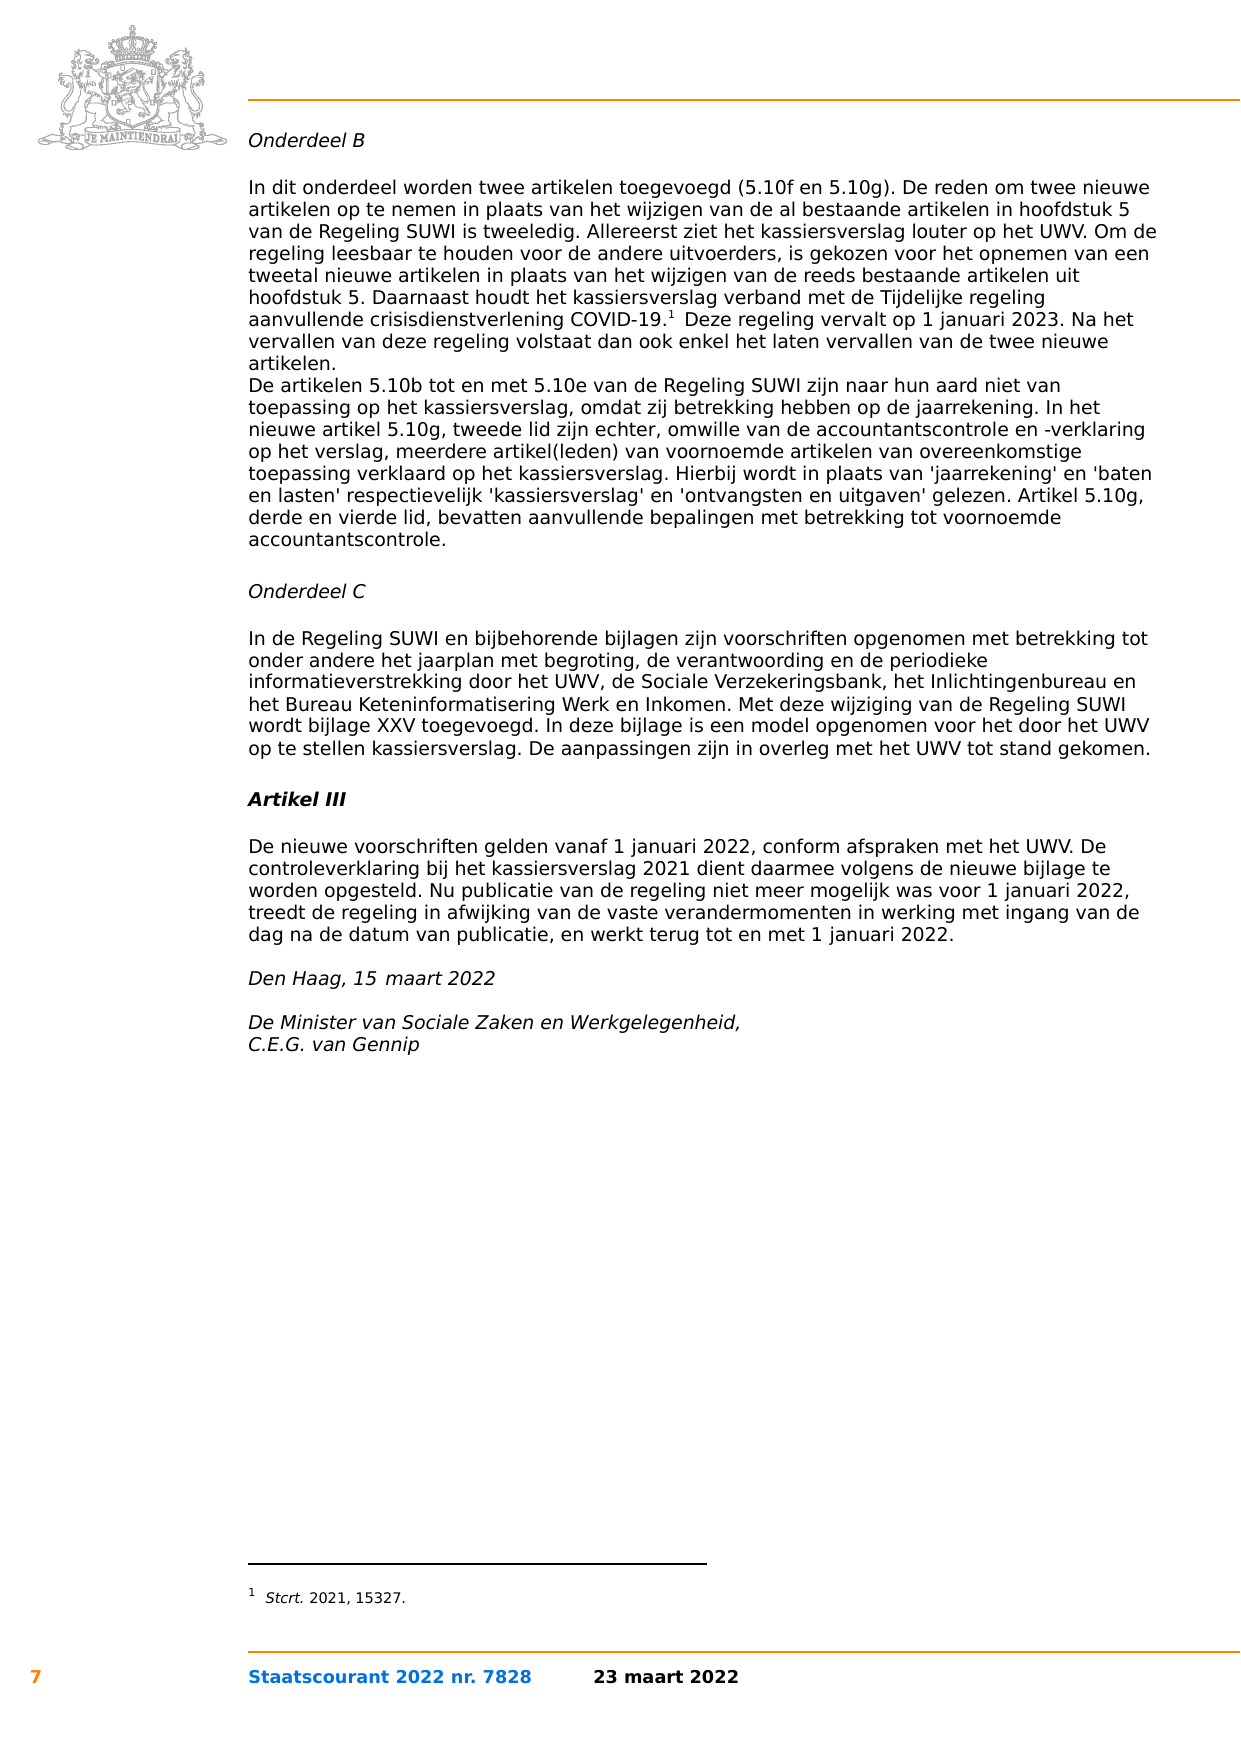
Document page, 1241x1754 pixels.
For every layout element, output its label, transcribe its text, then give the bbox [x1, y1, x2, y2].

text Stcrt. 2021, 15327. [248, 1586, 1163, 1608]
subtitle Onderdeel B [248, 130, 1163, 152]
text De nieuwe voorschriften gelden vanaf 1 januari 2022, conform afspraken met het UWV. De controleverklaring bij het kassiersverslag 2021 dient daarmee volgens de nieuwe bijlage te worden opgesteld. Nu publicatie van de regeling niet meer mogelijk was voor 1 januari 2022, treedt de regeling in afwijking van de vaste verandermomenten in werking met ingang van de dag na de datum van publicatie, en werkt terug tot en met 1 januari 2022. [248, 836, 1163, 946]
text De artikelen 5.10b tot en met 5.10e van de Regeling SUWI zijn naar hun aard niet van toepassing op het kassiersverslag, omdat zij betrekking hebben op de jaarrekening. In het nieuwe artikel 5.10g, tweede lid zijn echter, omwille van de accountantscontrole en -verklaring op het verslag, meerdere artikel(leden) van voornoemde artikelen van overeenkomstige toepassing verklaard op het kassiersverslag. Hierbij wordt in plaats van 'jaarrekening' en 'baten en lasten' respectievelijk 'kassiersverslag' en 'ontvangsten en uitgaven' gelezen. Artikel 5.10g, derde en vierde lid, bevatten aanvullende bepalingen met betrekking tot voornoemde accountantscontrole. [248, 375, 1163, 551]
subtitle Onderdeel C [248, 581, 1163, 602]
picture [38, 25, 227, 150]
text In dit onderdeel worden twee artikelen toegevoegd (5.10f en 5.10g). De reden om twee nieuwe artikelen op te nemen in plaats van het wijzigen van de al bestaande artikelen in hoofdstuk 5 van de Regeling SUWI is tweeledig. Allereerst ziet het kassiersverslag louter op het UWV. Om de regeling leesbaar te houden voor de andere uitvoerders, is gekozen voor het opnemen van een tweetal nieuwe artikelen in plaats van het wijzigen van de reeds bestaande artikelen uit hoofdstuk 5. Daarnaast houdt het kassiersverslag verband met de Tijdelijke regeling aanvullende crisisdienstverlening COVID-19. Deze regeling vervalt op 1 januari 2023. Na het vervallen van deze regeling volstaat dan ook enkel het laten vervallen van de twee nieuwe artikelen. [248, 177, 1163, 375]
subtitle Artikel III [248, 789, 1163, 811]
text Den Haag, 15 maart 2022 [248, 968, 1163, 990]
text In de Regeling SUWI en bijbehorende bijlagen zijn voorschriften opgenomen met betrekking tot onder andere het jaarplan met begroting, de verantwoording en de periodieke informatieverstrekking door het UWV, de Sociale Verzekeringsbank, het Inlichtingenbureau en het Bureau Keteninformatisering Werk en Inkomen. Met deze wijziging van de Regeling SUWI wordt bijlage XXV toegevoegd. In deze bijlage is een model opgenomen voor het door het UWV op te stellen kassiersverslag. De aanpassingen zijn in overleg met het UWV tot stand gekomen. [248, 627, 1163, 759]
text De Minister van Sociale Zaken en Werkgelegenheid, C.E.G. van Gennip [248, 1012, 1163, 1056]
